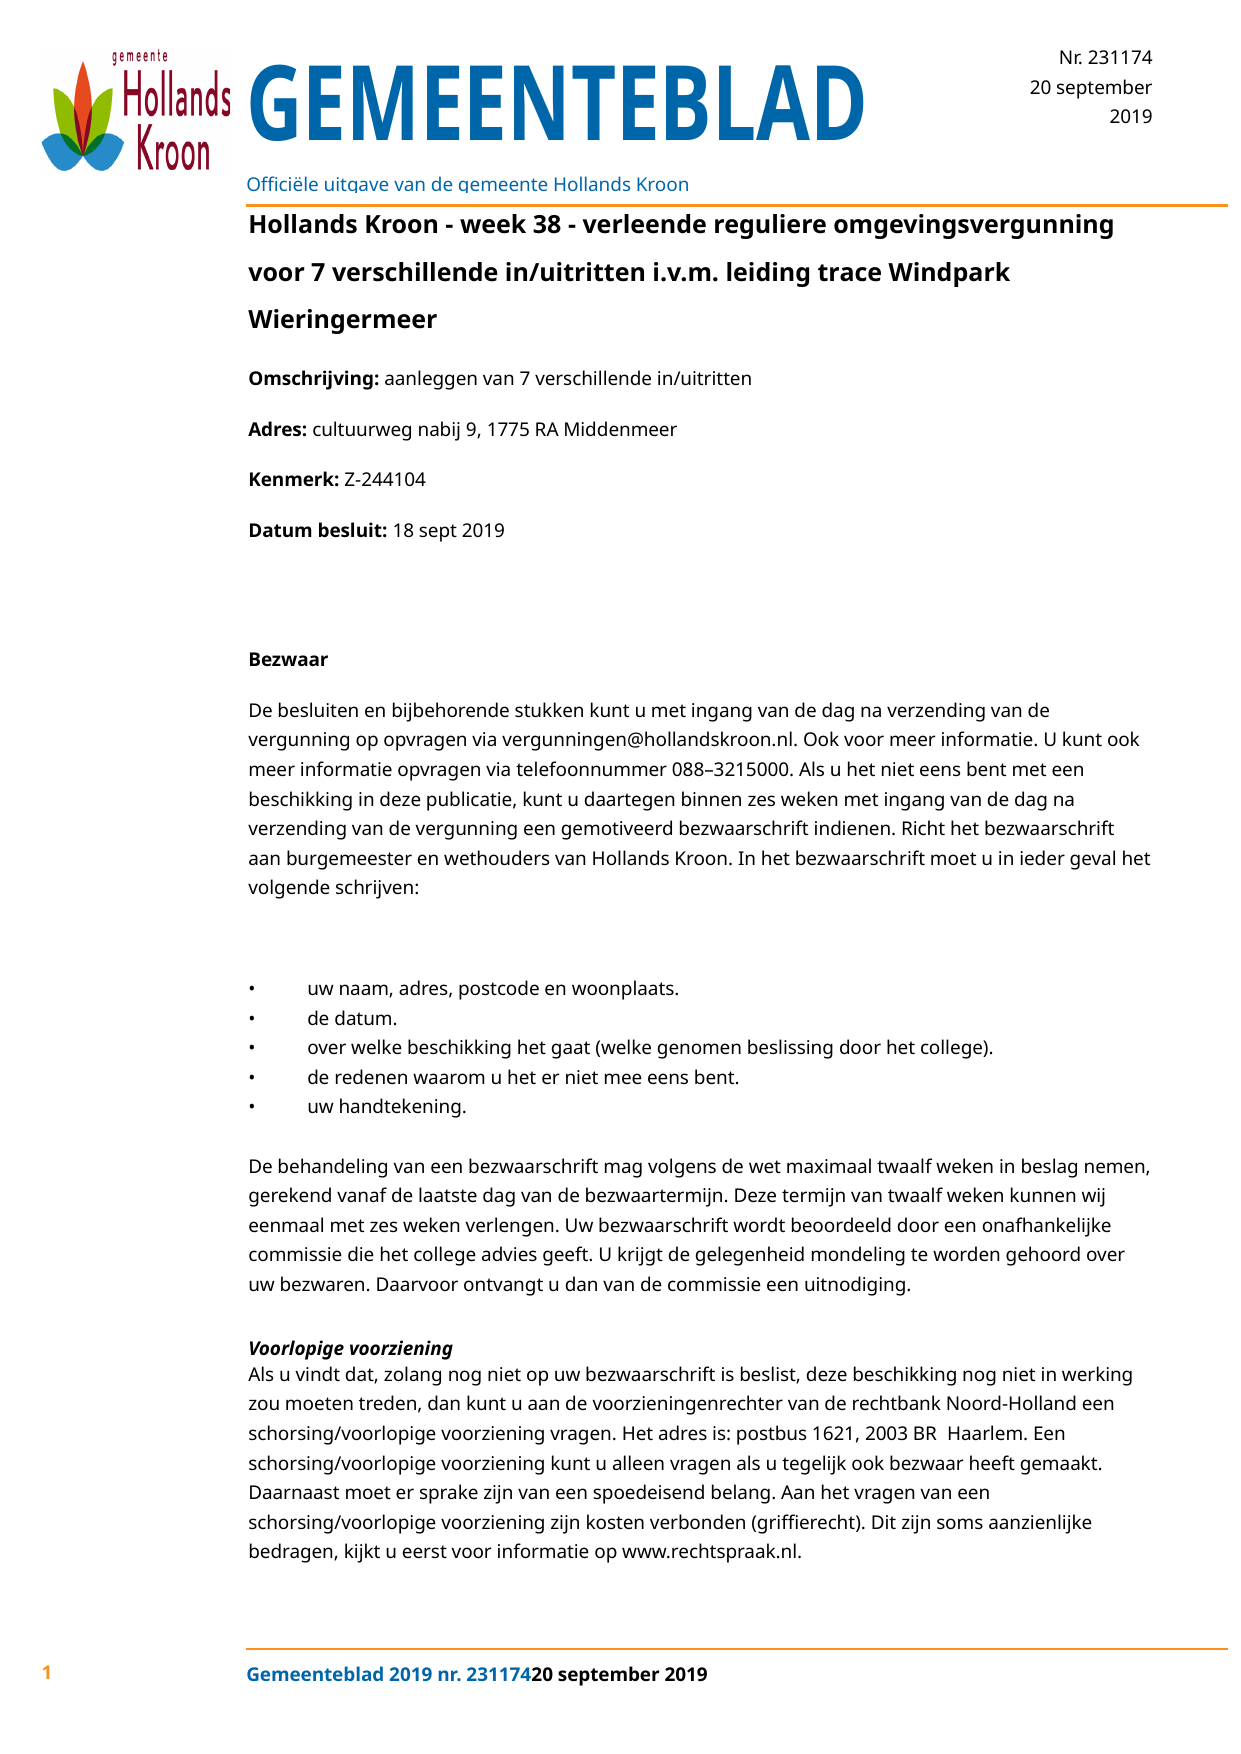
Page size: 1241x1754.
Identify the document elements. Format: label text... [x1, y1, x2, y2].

table_header [700, 517, 1152, 543]
picture [41, 47, 231, 172]
text Voorlopige voorziening [248, 1335, 1152, 1361]
text Adres: cultuurweg nabij 9, 1775 RA Middenmeer [248, 416, 1152, 442]
list de redenen waarom u het er niet mee eens bent. [248, 1064, 1152, 1090]
text Hollands Kroon - week 38 - verleende reguliere omgevingsvergunning voor 7 verschillende in/uitritten i.v.m. leiding trace Windpark Wieringermeer [248, 207, 1152, 336]
list uw handtekening. [248, 1094, 1152, 1119]
table_header Datum besluit: 18 sept 2019 [248, 517, 700, 543]
list over welke beschikking het gaat (welke genomen beslissing door het college). [248, 1034, 1152, 1060]
list de datum. [248, 1005, 1152, 1031]
text De behandeling van een bezwaarschrift mag volgens de wet maximaal twaalf weken in beslag nemen, gerekend vanaf de laatste dag van de bezwaartermijn. Deze termijn van twaalf weken kunnen wij eenmaal met zes weken verlengen. Uw bezwaarschrift wordt beoordeeld door een onafhankelijke commissie die het college advies geeft. U krijgt de gelegenheid mondeling te worden gehoord over uw bezwaren. Daarvoor ontvangt u dan van de commissie een uitnodiging. [248, 1153, 1152, 1297]
text De besluiten en bijbehorende stukken kunt u met ingang van de dag na verzending van de vergunning op opvragen via vergunningen@hollandskroon.nl. Ook voor meer informatie. U kunt ook meer informatie opvragen via telefoonnummer 088–3215000. Als u het niet eens bent met een beschikking in deze publicatie, kunt u daartegen binnen zes weken met ingang van de dag na verzending van de vergunning een gemotiveerd bezwaarschrift indienen. Richt het bezwaarschrift aan burgemeester en wethouders van Hollands Kroon. In het bezwaarschrift moet u in ieder geval het volgende schrijven: [248, 697, 1152, 900]
list uw naam, adres, postcode en woonplaats. [248, 975, 1152, 1001]
text Omschrijving: aanleggen van 7 verschillende in/uitritten [248, 366, 1152, 391]
text Kenmerk: Z-244104 [248, 466, 1152, 492]
text Als u vindt dat, zolang nog niet op uw bezwaarschrift is beslist, deze beschikking nog niet in werking zou moeten treden, dan kunt u aan de voorzieningenrechter van de rechtbank Noord-Holland een schorsing/voorlopige voorziening vragen. Het adres is: postbus 1621, 2003 BR Haarlem. Een schorsing/voorlopige voorziening kunt u alleen vragen als u tegelijk ook bezwaar heeft gemaakt. Daarnaast moet er sprake zijn van een spoedeisend belang. Aan het vragen van een schorsing/voorlopige voorziening zijn kosten verbonden (griffierecht). Dit zijn soms aanzienlijke bedragen, kijkt u eerst voor informatie op www.rechtspraak.nl. [248, 1361, 1152, 1564]
text Bezwaar [248, 647, 1152, 672]
